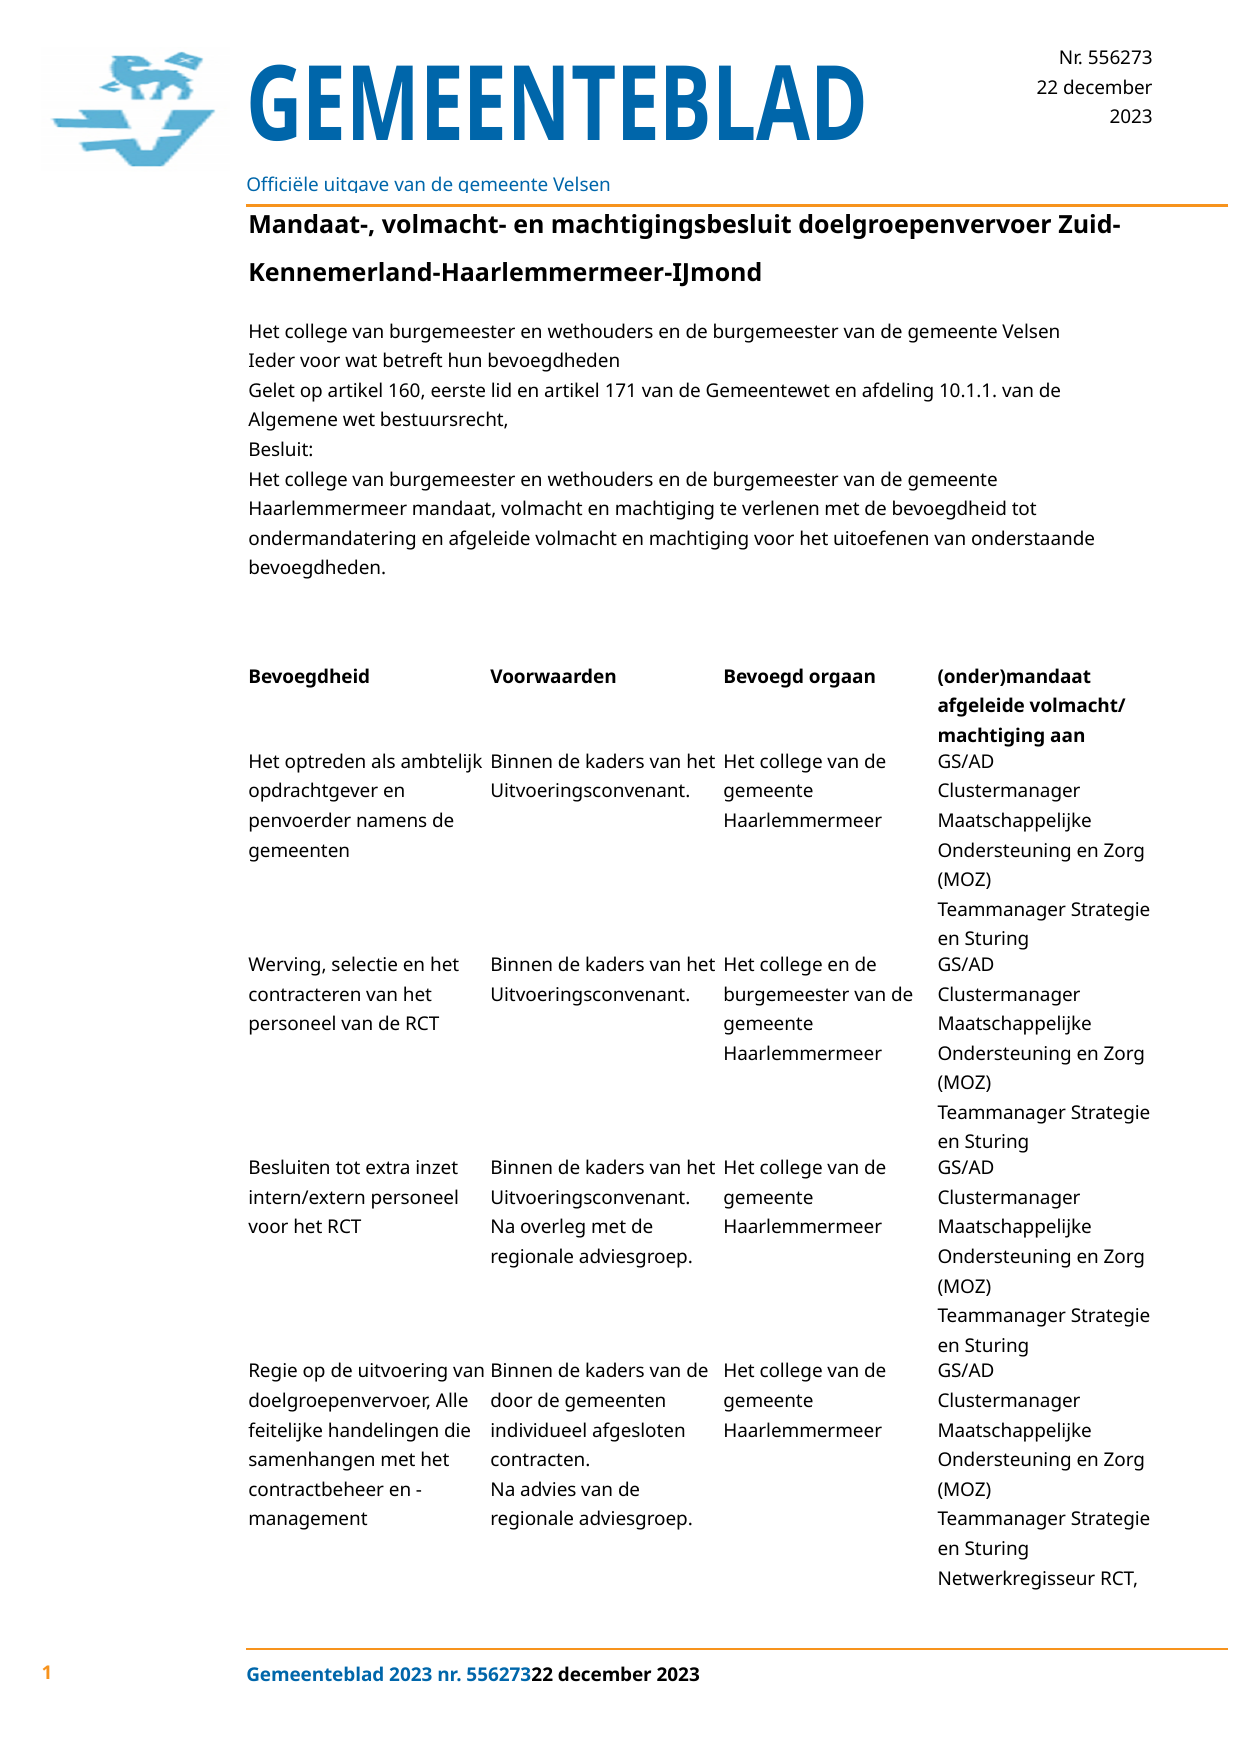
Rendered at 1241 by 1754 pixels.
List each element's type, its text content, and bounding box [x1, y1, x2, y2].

table_cell Binnen de kaders van de door de gemeenten individueel afgesloten contracten. Na advies van de regionale adviesgroep. [490, 1358, 723, 1591]
text Mandaat-, volmacht- en machtigingsbesluit doelgroepenvervoer Zuid-Kennemerland-Haarlemmermeer-IJmond [248, 207, 1152, 288]
table_cell GS/AD Clustermanager Maatschappelijke Ondersteuning en Zorg (MOZ) Teammanager Strategie en Sturing Netwerkregisseur RCT, [937, 1358, 1152, 1591]
table_cell Het college en de burgemeester van de gemeente Haarlemmermeer [723, 951, 937, 1154]
table_cell Binnen de kaders van het Uitvoeringsconvenant. [490, 951, 723, 1154]
table_header Voorwaarden [490, 663, 723, 748]
table_cell GS/AD Clustermanager Maatschappelijke Ondersteuning en Zorg (MOZ) Teammanager Strategie en Sturing [937, 1155, 1152, 1358]
table_cell Besluiten tot extra inzet intern/extern personeel voor het RCT [248, 1155, 490, 1358]
text Gelet op artikel 160, eerste lid en artikel 171 van de Gemeentewet en afdeling 10.1.1. van de Algemene wet bestuursrecht, [248, 377, 1152, 432]
picture [41, 47, 231, 172]
text Besluit: [248, 436, 1152, 462]
table_cell GS/AD Clustermanager Maatschappelijke Ondersteuning en Zorg (MOZ) Teammanager Strategie en Sturing [937, 748, 1152, 951]
table_cell Het college van de gemeente Haarlemmermeer [723, 1155, 937, 1358]
text Ieder voor wat betreft hun bevoegdheden [248, 347, 1152, 373]
table_header Bevoegd orgaan [723, 663, 937, 748]
table_cell Binnen de kaders van het Uitvoeringsconvenant. Na overleg met de regionale adviesgroep. [490, 1155, 723, 1358]
table_cell GS/AD Clustermanager Maatschappelijke Ondersteuning en Zorg (MOZ) Teammanager Strategie en Sturing [937, 951, 1152, 1154]
text Het college van burgemeester en wethouders en de burgemeester van de gemeente Haarlemmermeer mandaat, volmacht en machtiging te verlenen met de bevoegdheid tot ondermandatering en afgeleide volmacht en machtiging voor het uitoefenen van onderstaande bevoegdheden. [248, 466, 1152, 580]
table_cell Het optreden als ambtelijk opdrachtgever en penvoerder namens de gemeenten [248, 748, 490, 951]
table_cell Binnen de kaders van het Uitvoeringsconvenant. [490, 748, 723, 951]
table_cell Werving, selectie en het contracteren van het personeel van de RCT [248, 951, 490, 1154]
table_header (onder)mandaat afgeleide volmacht/ machtiging aan [937, 663, 1152, 748]
table_cell Regie op de uitvoering van doelgroepenvervoer, Alle feitelijke handelingen die samenhangen met het contractbeheer en -management [248, 1358, 490, 1591]
table_header Bevoegdheid [248, 663, 490, 748]
table_cell Het college van de gemeente Haarlemmermeer [723, 748, 937, 951]
table_cell Het college van de gemeente Haarlemmermeer [723, 1358, 937, 1591]
text Het college van burgemeester en wethouders en de burgemeester van de gemeente Velsen [248, 318, 1152, 344]
